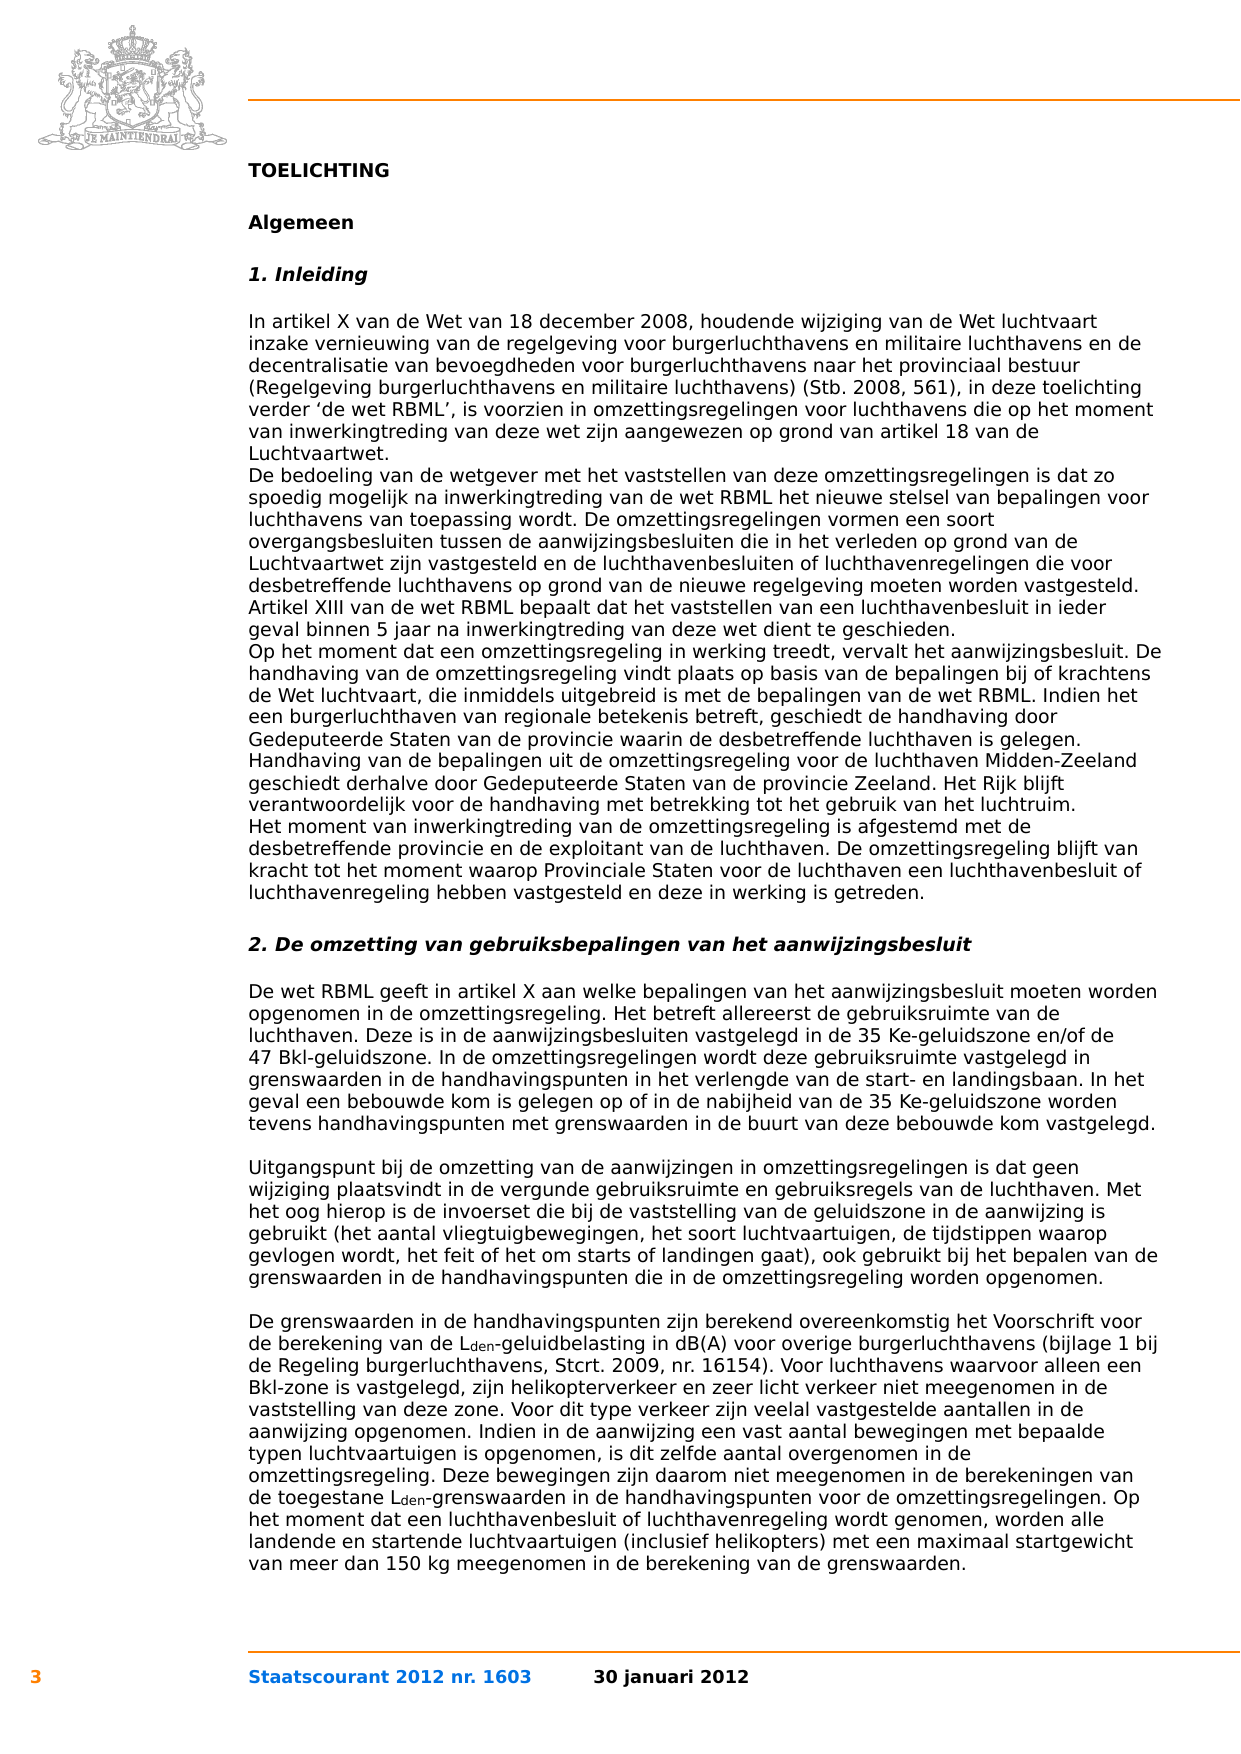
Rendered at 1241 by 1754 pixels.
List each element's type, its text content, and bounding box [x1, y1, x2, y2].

subtitle 1. Inleiding [248, 264, 1163, 286]
subtitle Algemeen [248, 212, 1163, 234]
text Op het moment dat een omzettingsregeling in werking treedt, vervalt het aanwijzingsbesluit. De handhaving van de omzettingsregeling vindt plaats op basis van de bepalingen bij of krachtens de Wet luchtvaart, die inmiddels uitgebreid is met de bepalingen van de wet RBML. Indien het een burgerluchthaven van regionale betekenis betreft, geschiedt de handhaving door Gedeputeerde Staten van de provincie waarin de desbetreffende luchthaven is gelegen. Handhaving van de bepalingen uit de omzettingsregeling voor de luchthaven Midden-Zeeland geschiedt derhalve door Gedeputeerde Staten van de provincie Zeeland. Het Rijk blijft verantwoordelijk voor de handhaving met betrekking tot het gebruik van het luchtruim. [248, 641, 1163, 816]
text Uitgangspunt bij de omzetting van de aanwijzingen in omzettingsregelingen is dat geen wijziging plaatsvindt in de vergunde gebruiksruimte en gebruiksregels van de luchthaven. Met het oog hierop is de invoerset die bij de vaststelling van de geluidszone in de aanwijzing is gebruikt (het aantal vliegtuigbewegingen, het soort luchtvaartuigen, de tijdstippen waarop gevlogen wordt, het feit of het om starts of landingen gaat), ook gebruikt bij het bepalen van de grenswaarden in de handhavingspunten die in de omzettingsregeling worden opgenomen. [248, 1157, 1163, 1289]
text Het moment van inwerkingtreding van de omzettingsregeling is afgestemd met de desbetreffende provincie en de exploitant van de luchthaven. De omzettingsregeling blijft van kracht tot het moment waarop Provinciale Staten voor de luchthaven een luchthavenbesluit of luchthavenregeling hebben vastgesteld en deze in werking is getreden. [248, 816, 1163, 904]
text De grenswaarden in de handhavingspunten zijn berekend overeenkomstig het Voorschrift voor de berekening van de Lden-geluidbelasting in dB(A) voor overige burgerluchthavens (bijlage 1 bij de Regeling burgerluchthavens, Stcrt. 2009, nr. 16154). Voor luchthavens waarvoor alleen een Bkl-zone is vastgelegd, zijn helikopterverkeer en zeer licht verkeer niet meegenomen in de vaststelling van deze zone. Voor dit type verkeer zijn veelal vastgestelde aantallen in de aanwijzing opgenomen. Indien in de aanwijzing een vast aantal bewegingen met bepaalde typen luchtvaartuigen is opgenomen, is dit zelfde aantal overgenomen in de omzettingsregeling. Deze bewegingen zijn daarom niet meegenomen in de berekeningen van de toegestane Lden-grenswaarden in de handhavingspunten voor de omzettingsregelingen. Op het moment dat een luchthavenbesluit of luchthavenregeling wordt genomen, worden alle landende en startende luchtvaartuigen (inclusief helikopters) met een maximaal startgewicht van meer dan 150 kg meegenomen in de berekening van de grenswaarden. [248, 1311, 1163, 1574]
subtitle 2. De omzetting van gebruiksbepalingen van het aanwijzingsbesluit [248, 934, 1163, 956]
text In artikel X van de Wet van 18 december 2008, houdende wijziging van de Wet luchtvaart inzake vernieuwing van de regelgeving voor burgerluchthavens en militaire luchthavens en de decentralisatie van bevoegdheden voor burgerluchthavens naar het provinciaal bestuur (Regelgeving burgerluchthavens en militaire luchthavens) (Stb. 2008, 561), in deze toelichting verder ‘de wet RBML’, is voorzien in omzettingsregelingen voor luchthavens die op het moment van inwerkingtreding van deze wet zijn aangewezen op grond van artikel 18 van de Luchtvaartwet. [248, 311, 1163, 465]
picture [38, 25, 227, 150]
text De wet RBML geeft in artikel X aan welke bepalingen van het aanwijzingsbesluit moeten worden opgenomen in de omzettingsregeling. Het betreft allereerst de gebruiksruimte van de luchthaven. Deze is in de aanwijzingsbesluiten vastgelegd in de 35 Ke-geluidszone en/of de 47 Bkl-geluidszone. In de omzettingsregelingen wordt deze gebruiksruimte vastgelegd in grenswaarden in de handhavingspunten in het verlengde van de start- en landingsbaan. In het geval een bebouwde kom is gelegen op of in de nabijheid van de 35 Ke-geluidszone worden tevens handhavingspunten met grenswaarden in de buurt van deze bebouwde kom vastgelegd. [248, 981, 1163, 1135]
text De bedoeling van de wetgever met het vaststellen van deze omzettingsregelingen is dat zo spoedig mogelijk na inwerkingtreding van de wet RBML het nieuwe stelsel van bepalingen voor luchthavens van toepassing wordt. De omzettingsregelingen vormen een soort overgangsbesluiten tussen de aanwijzingsbesluiten die in het verleden op grond van de Luchtvaartwet zijn vastgesteld en de luchthavenbesluiten of luchthavenregelingen die voor desbetreffende luchthavens op grond van de nieuwe regelgeving moeten worden vastgesteld. Artikel XIII van de wet RBML bepaalt dat het vaststellen van een luchthavenbesluit in ieder geval binnen 5 jaar na inwerkingtreding van deze wet dient te geschieden. [248, 465, 1163, 641]
subtitle TOELICHTING [248, 160, 1163, 182]
